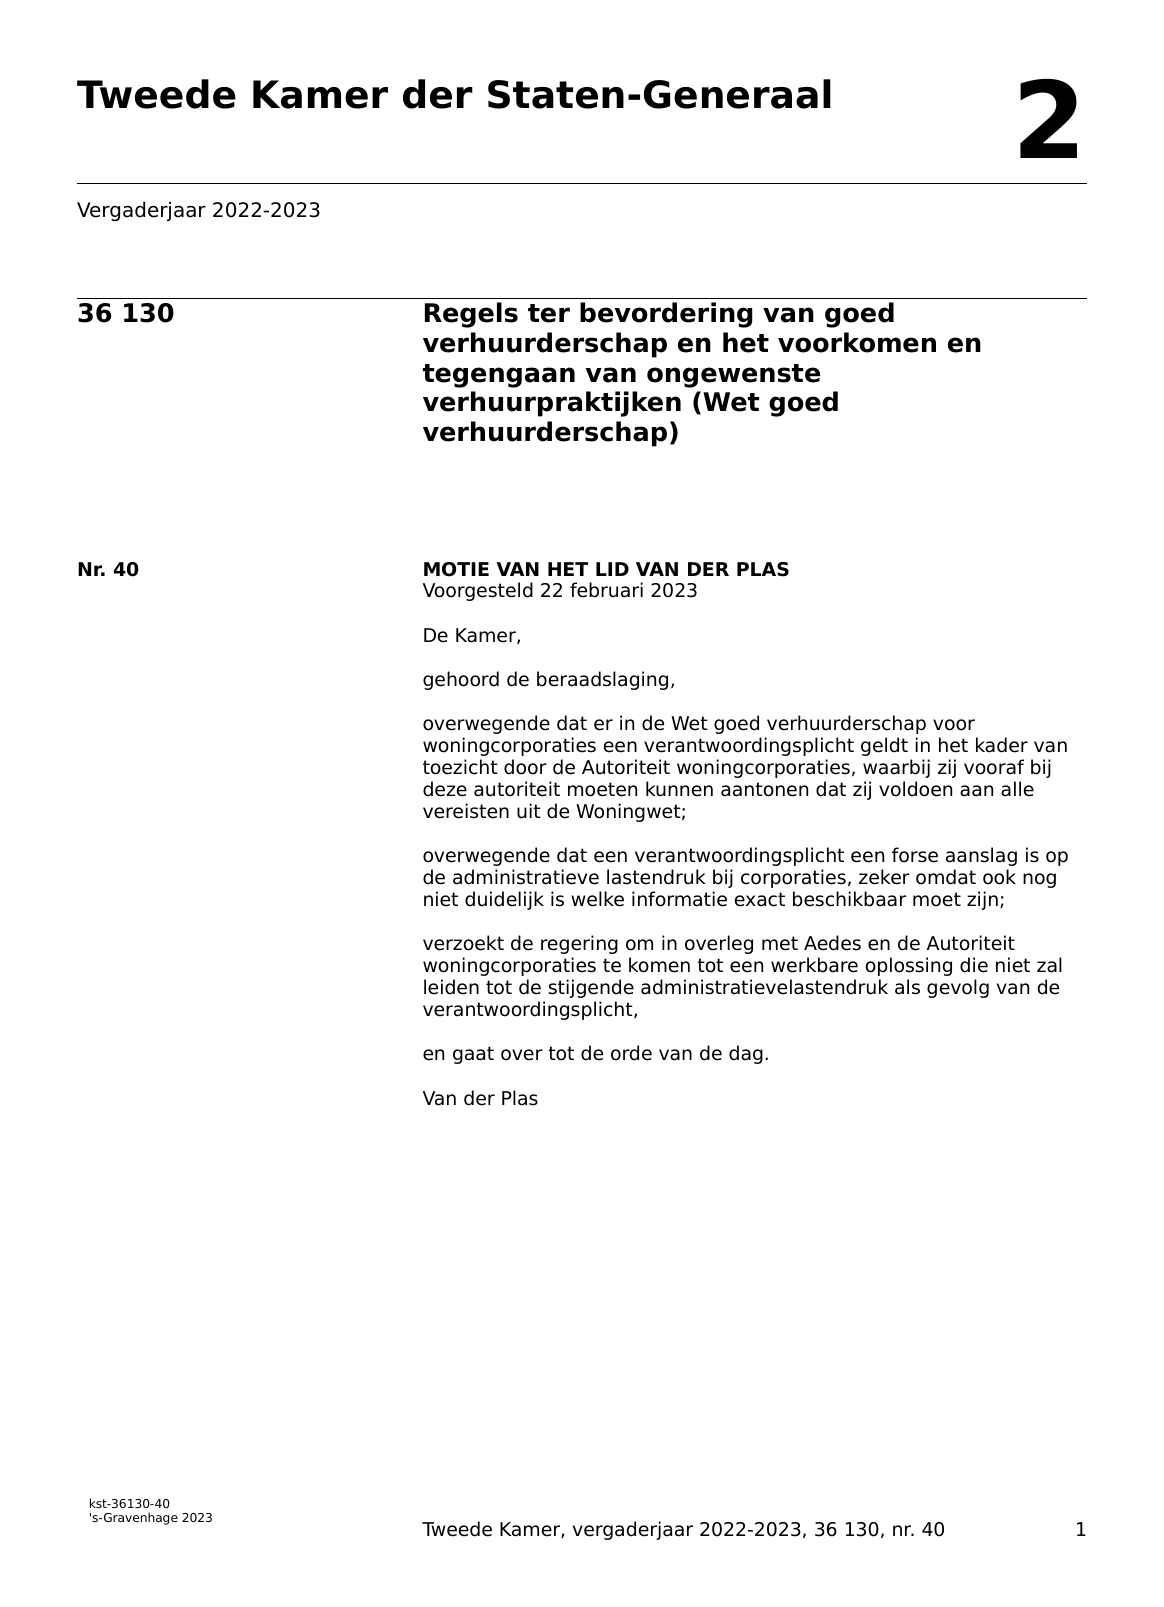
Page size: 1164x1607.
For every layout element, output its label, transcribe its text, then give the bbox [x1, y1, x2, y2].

text 's-Gravenhage 2023 [88, 1511, 323, 1525]
table_header Tweede Kamer der Staten-Generaal [77, 59, 886, 183]
text kst-36130-40 [88, 1497, 323, 1511]
text en gaat over tot de orde van de dag. [422, 1043, 1087, 1065]
text De Kamer, [422, 624, 1087, 647]
text Van der Plas [422, 1087, 1087, 1109]
text gehoord de beraadslaging, [422, 669, 1087, 691]
table_header 2 [886, 59, 1087, 183]
text overwegende dat een verantwoordingsplicht een forse aanslag is op de administratieve lastendruk bij corporaties, zeker omdat ook nog niet duidelijk is welke informatie exact beschikbaar moet zijn; [422, 845, 1087, 911]
subtitle 36 130 Regels ter bevordering van goed verhuurderschap en het voorkomen en tegengaan van ongewenste verhuurpraktijken (Wet goed verhuurderschap) [77, 299, 1087, 447]
table_cell Vergaderjaar 2022-2023 [77, 184, 1087, 298]
text Voorgesteld 22 februari 2023 [422, 580, 1087, 602]
subtitle Nr. 40 MOTIE VAN HET LID VAN DER PLAS [77, 558, 1087, 580]
text verzoekt de regering om in overleg met Aedes en de Autoriteit woningcorporaties te komen tot een werkbare oplossing die niet zal leiden tot de stijgende administratievelastendruk als gevolg van de verantwoordingsplicht, [422, 933, 1087, 1021]
text overwegende dat er in de Wet goed verhuurderschap voor woningcorporaties een verantwoordingsplicht geldt in het kader van toezicht door de Autoriteit woningcorporaties, waarbij zij vooraf bij deze autoriteit moeten kunnen aantonen dat zij voldoen aan alle vereisten uit de Woningwet; [422, 713, 1087, 823]
